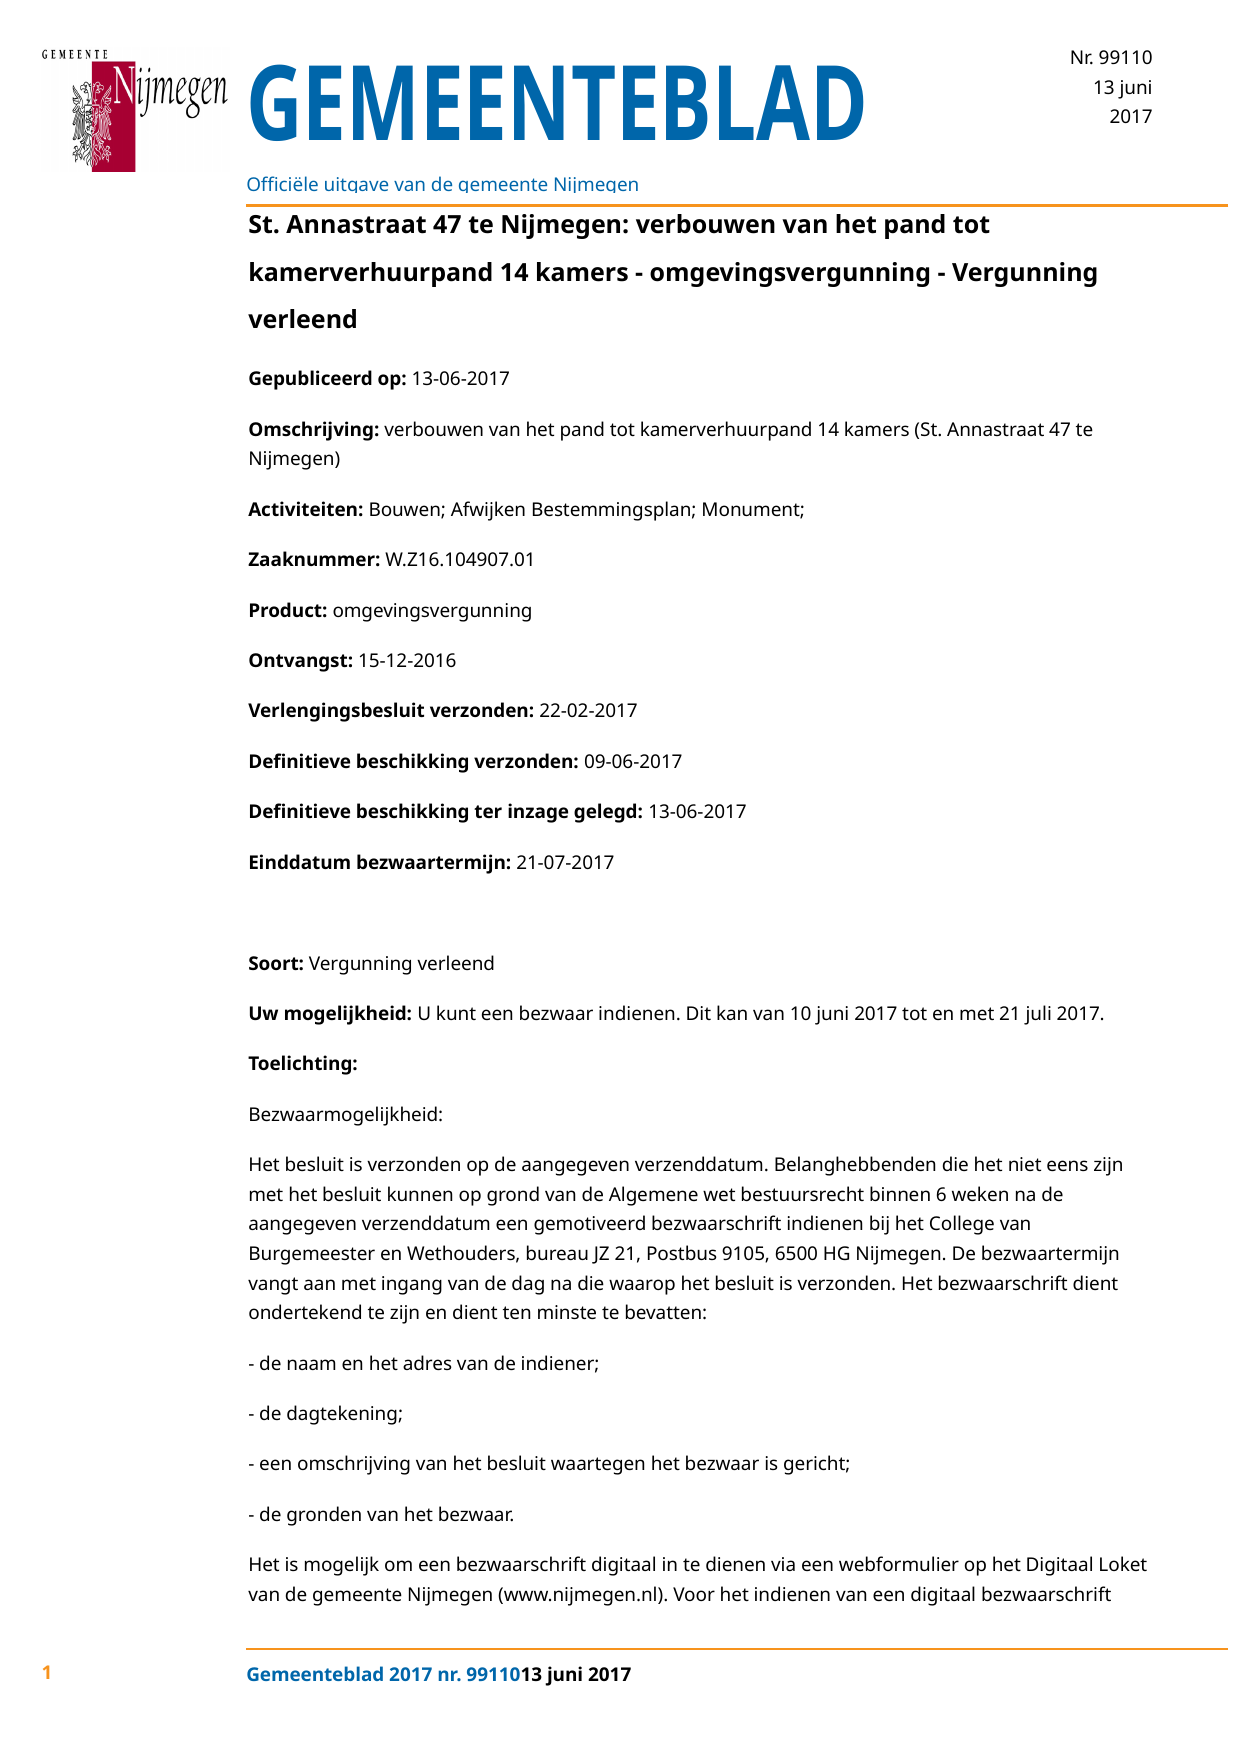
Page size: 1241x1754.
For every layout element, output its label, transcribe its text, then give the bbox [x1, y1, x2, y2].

text Zaaknummer: W.Z16.104907.01 [248, 546, 1152, 572]
text Gepubliceerd op: 13-06-2017 [248, 366, 1152, 391]
picture [41, 47, 231, 172]
text St. Annastraat 47 te Nijmegen: verbouwen van het pand tot kamerverhuurpand 14 kamers - omgevingsvergunning - Vergunning verleend [248, 207, 1152, 336]
text - de naam en het adres van de indiener; [248, 1350, 1152, 1375]
text Ontvangst: 15-12-2016 [248, 647, 1152, 673]
text - de gronden van het bezwaar. [248, 1501, 1152, 1527]
text Toelichting: [248, 1051, 1152, 1076]
text Einddatum bezwaartermijn: 21-07-2017 [248, 849, 1152, 874]
text Activiteiten: Bouwen; Afwijken Bestemmingsplan; Monument; [248, 496, 1152, 522]
text Uw mogelijkheid: U kunt een bezwaar indienen. Dit kan van 10 juni 2017 tot en met 21 juli 2017. [248, 1000, 1152, 1026]
text Soort: Vergunning verleend [248, 950, 1152, 975]
text - een omschrijving van het besluit waartegen het bezwaar is gericht; [248, 1451, 1152, 1476]
text Verlengingsbesluit verzonden: 22-02-2017 [248, 698, 1152, 723]
text Omschrijving: verbouwen van het pand tot kamerverhuurpand 14 kamers (St. Annastraat 47 te Nijmegen) [248, 416, 1152, 471]
text Het besluit is verzonden op de aangegeven verzenddatum. Belanghebbenden die het niet eens zijn met het besluit kunnen op grond van de Algemene wet bestuursrecht binnen 6 weken na de aangegeven verzenddatum een gemotiveerd bezwaarschrift indienen bij het College van Burgemeester en Wethouders, bureau JZ 21, Postbus 9105, 6500 HG Nijmegen. De bezwaartermijn vangt aan met ingang van de dag na die waarop het besluit is verzonden. Het bezwaarschrift dient ondertekend te zijn en dient ten minste te bevatten: [248, 1151, 1152, 1325]
text - de dagtekening; [248, 1400, 1152, 1426]
text Bezwaarmogelijkheid: [248, 1101, 1152, 1127]
text Definitieve beschikking ter inzage gelegd: 13-06-2017 [248, 798, 1152, 824]
text Definitieve beschikking verzonden: 09-06-2017 [248, 748, 1152, 774]
text Product: omgevingsvergunning [248, 597, 1152, 622]
text Het is mogelijk om een bezwaarschrift digitaal in te dienen via een webformulier op het Digitaal Loket van de gemeente Nijmegen (www.nijmegen.nl). Voor het indienen van een digitaal bezwaarschrift [248, 1551, 1152, 1607]
